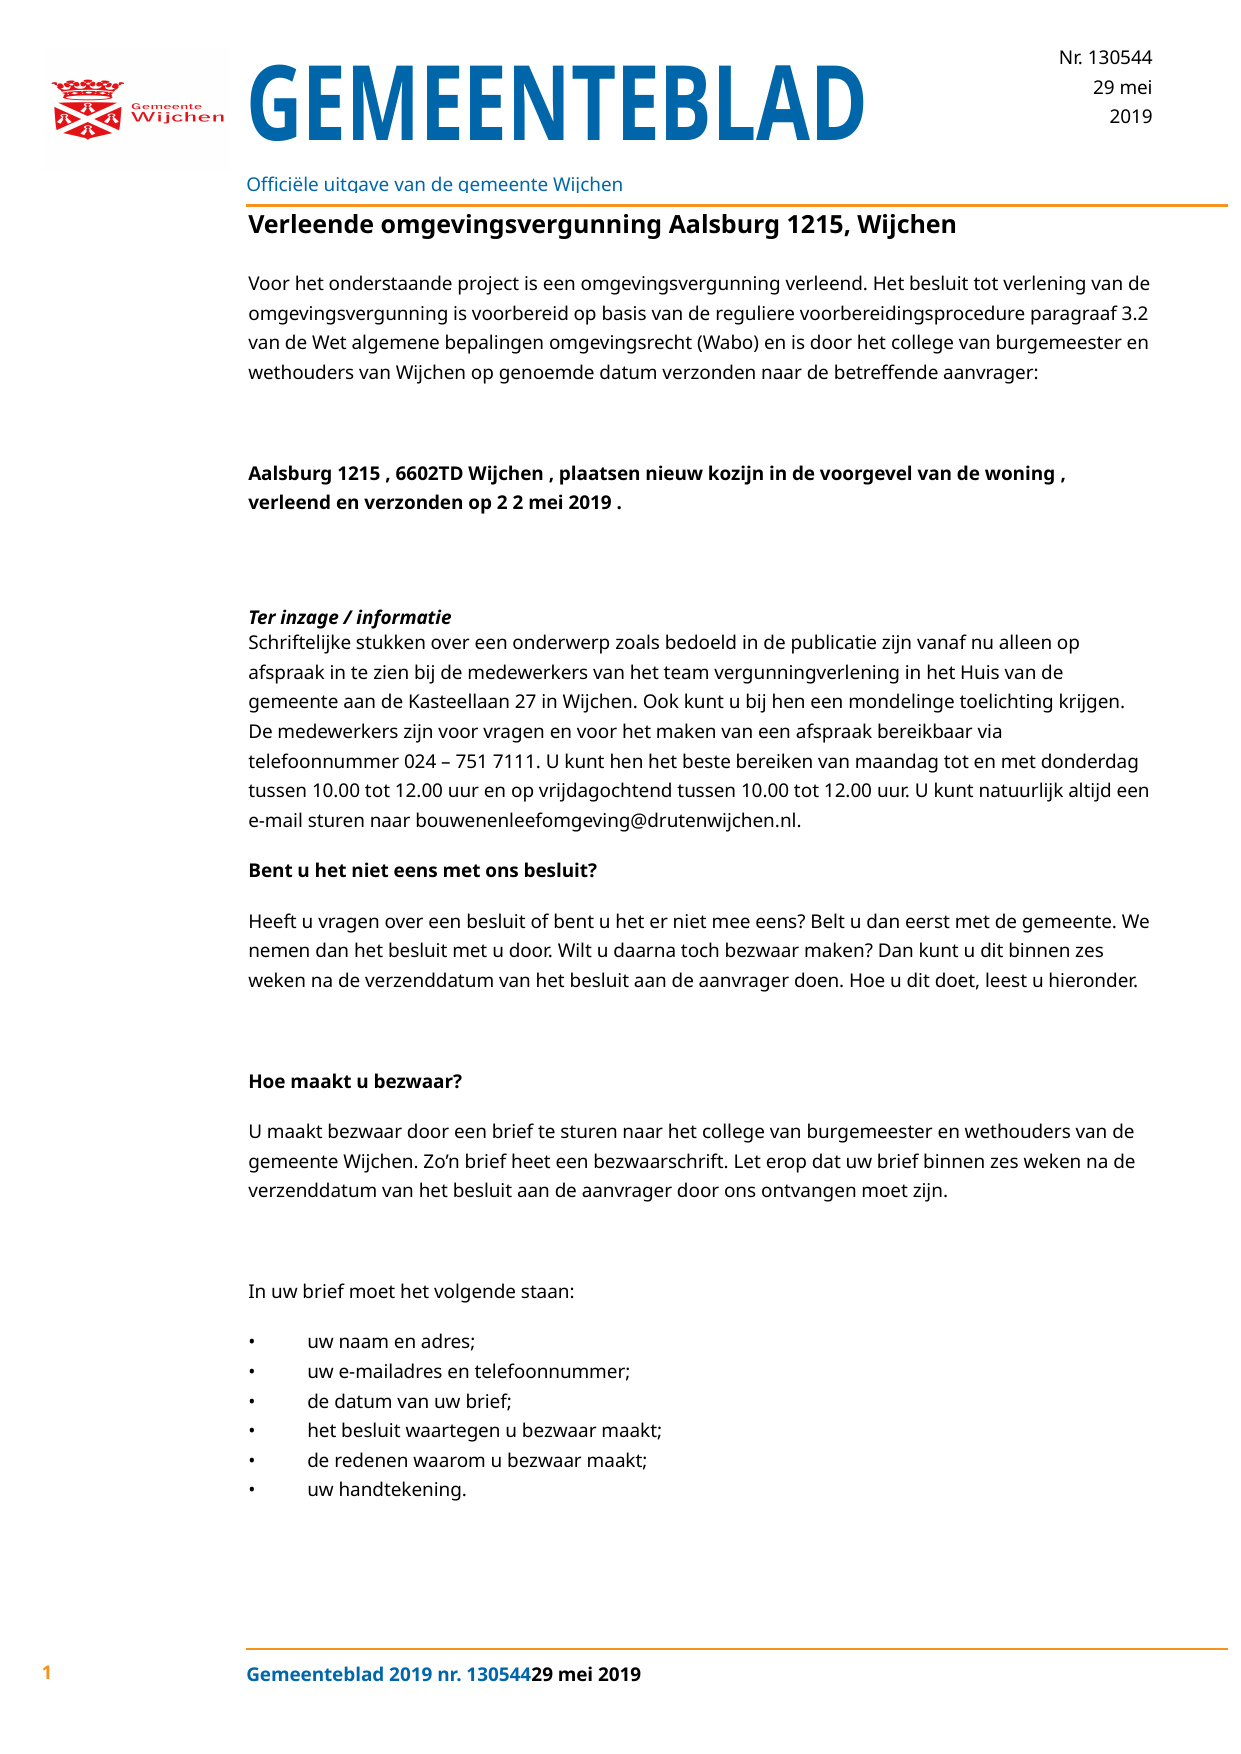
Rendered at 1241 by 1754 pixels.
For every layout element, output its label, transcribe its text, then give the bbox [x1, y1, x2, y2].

list het besluit waartegen u bezwaar maakt; [248, 1417, 1152, 1443]
text Verleende omgevingsvergunning Aalsburg 1215, Wijchen [248, 207, 1152, 241]
text Aalsburg 1215 , 6602TD Wijchen , plaatsen nieuw kozijn in de voorgevel van de woning , verleend en verzonden op 2 2 mei 2019 . [248, 460, 1152, 515]
text Bent u het niet eens met ons besluit? [248, 857, 1152, 883]
text Ter inzage / informatie [248, 604, 1152, 629]
list uw e-mailadres en telefoonnummer; [248, 1358, 1152, 1384]
text Heeft u vragen over een besluit of bent u het er niet mee eens? Belt u dan eerst met de gemeente. We nemen dan het besluit met u door. Wilt u daarna toch bezwaar maken? Dan kunt u dit binnen zes weken na de verzenddatum van het besluit aan de aanvrager doen. Hoe u dit doet, leest u hieronder. [248, 908, 1152, 993]
text U maakt bezwaar door een brief te sturen naar het college van burgemeester en wethouders van de gemeente Wijchen. Zo’n brief heet een bezwaarschrift. Let erop dat uw brief binnen zes weken na de verzenddatum van het besluit aan de aanvrager door ons ontvangen moet zijn. [248, 1118, 1152, 1203]
text Voor het onderstaande project is een omgevingsvergunning verleend. Het besluit tot verlening van de omgevingsvergunning is voorbereid op basis van de reguliere voorbereidingsprocedure paragraaf 3.2 van de Wet algemene bepalingen omgevingsrecht (Wabo) en is door het college van burgemeester en wethouders van Wijchen op genoemde datum verzonden naar de betreffende aanvrager: [248, 270, 1152, 385]
list uw naam en adres; [248, 1329, 1152, 1354]
list de datum van uw brief; [248, 1388, 1152, 1414]
list uw handtekening. [248, 1477, 1152, 1502]
text Schriftelijke stukken over een onderwerp zoals bedoeld in de publicatie zijn vanaf nu alleen op afspraak in te zien bij de medewerkers van het team vergunningverlening in het Huis van de gemeente aan de Kasteellaan 27 in Wijchen. Ook kunt u bij hen een mondelinge toelichting krijgen. De medewerkers zijn voor vragen en voor het maken van een afspraak bereikbaar via telefoonnummer 024 – 751 7111. U kunt hen het beste bereiken van maandag tot en met donderdag tussen 10.00 tot 12.00 uur en op vrijdagochtend tussen 10.00 tot 12.00 uur. U kunt natuurlijk altijd een e-mail sturen naar bouwenenleefomgeving@drutenwijchen.nl. [248, 629, 1152, 833]
text In uw brief moet het volgende staan: [248, 1278, 1152, 1304]
text Hoe maakt u bezwaar? [248, 1068, 1152, 1094]
list de redenen waarom u bezwaar maakt; [248, 1447, 1152, 1473]
picture [41, 47, 231, 172]
